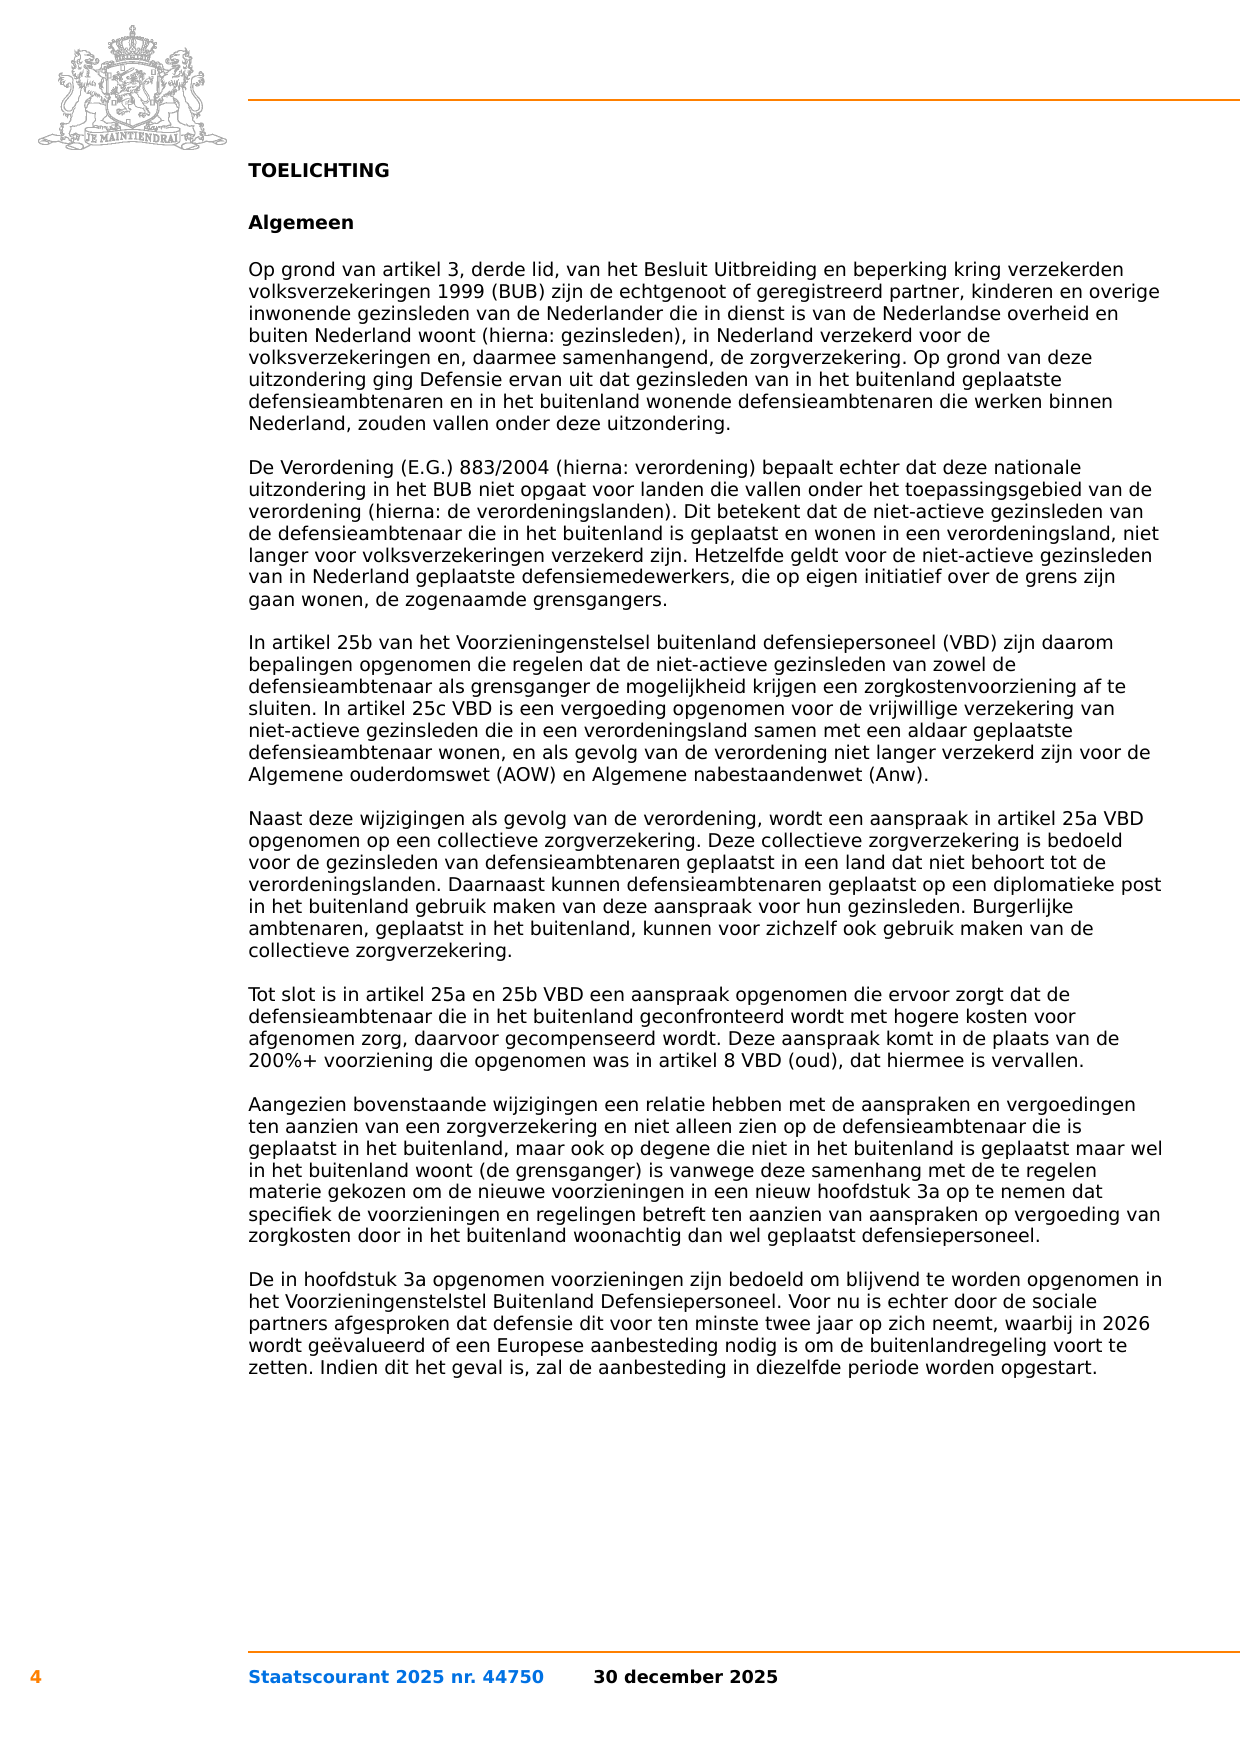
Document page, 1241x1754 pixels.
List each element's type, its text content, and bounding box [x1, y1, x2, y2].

text De in hoofdstuk 3a opgenomen voorzieningen zijn bedoeld om blijvend te worden opgenomen in het Voorzieningenstelstel Buitenland Defensiepersoneel. Voor nu is echter door de sociale partners afgesproken dat defensie dit voor ten minste twee jaar op zich neemt, waarbij in 2026 wordt geëvalueerd of een Europese aanbesteding nodig is om de buitenlandregeling voort te zetten. Indien dit het geval is, zal de aanbesteding in diezelfde periode worden opgestart. [248, 1269, 1163, 1379]
text Op grond van artikel 3, derde lid, van het Besluit Uitbreiding en beperking kring verzekerden volksverzekeringen 1999 (BUB) zijn de echtgenoot of geregistreerd partner, kinderen en overige inwonende gezinsleden van de Nederlander die in dienst is van de Nederlandse overheid en buiten Nederland woont (hierna: gezinsleden), in Nederland verzekerd voor de volksverzekeringen en, daarmee samenhangend, de zorgverzekering. Op grond van deze uitzondering ging Defensie ervan uit dat gezinsleden van in het buitenland geplaatste defensieambtenaren en in het buitenland wonende defensieambtenaren die werken binnen Nederland, zouden vallen onder deze uitzondering. [248, 259, 1163, 435]
text De Verordening (E.G.) 883/2004 (hierna: verordening) bepaalt echter dat deze nationale uitzondering in het BUB niet opgaat voor landen die vallen onder het toepassingsgebied van de verordening (hierna: de verordeningslanden). Dit betekent dat de niet-actieve gezinsleden van de defensieambtenaar die in het buitenland is geplaatst en wonen in een verordeningsland, niet langer voor volksverzekeringen verzekerd zijn. Hetzelfde geldt voor de niet-actieve gezinsleden van in Nederland geplaatste defensiemedewerkers, die op eigen initiatief over de grens zijn gaan wonen, de zogenaamde grensgangers. [248, 457, 1163, 610]
subtitle Algemeen [248, 212, 1163, 234]
subtitle TOELICHTING [248, 160, 1163, 182]
text Naast deze wijzigingen als gevolg van de verordening, wordt een aanspraak in artikel 25a VBD opgenomen op een collectieve zorgverzekering. Deze collectieve zorgverzekering is bedoeld voor de gezinsleden van defensieambtenaren geplaatst in een land dat niet behoort tot de verordeningslanden. Daarnaast kunnen defensieambtenaren geplaatst op een diplomatieke post in het buitenland gebruik maken van deze aanspraak voor hun gezinsleden. Burgerlijke ambtenaren, geplaatst in het buitenland, kunnen voor zichzelf ook gebruik maken van de collectieve zorgverzekering. [248, 808, 1163, 962]
picture [38, 25, 227, 150]
text In artikel 25b van het Voorzieningenstelsel buitenland defensiepersoneel (VBD) zijn daarom bepalingen opgenomen die regelen dat de niet-actieve gezinsleden van zowel de defensieambtenaar als grensganger de mogelijkheid krijgen een zorgkostenvoorziening af te sluiten. In artikel 25c VBD is een vergoeding opgenomen voor de vrijwillige verzekering van niet-actieve gezinsleden die in een verordeningsland samen met een aldaar geplaatste defensieambtenaar wonen, en als gevolg van de verordening niet langer verzekerd zijn voor de Algemene ouderdomswet (AOW) en Algemene nabestaandenwet (Anw). [248, 632, 1163, 786]
text Tot slot is in artikel 25a en 25b VBD een aanspraak opgenomen die ervoor zorgt dat de defensieambtenaar die in het buitenland geconfronteerd wordt met hogere kosten voor afgenomen zorg, daarvoor gecompenseerd wordt. Deze aanspraak komt in de plaats van de 200%+ voorziening die opgenomen was in artikel 8 VBD (oud), dat hiermee is vervallen. [248, 984, 1163, 1072]
text Aangezien bovenstaande wijzigingen een relatie hebben met de aanspraken en vergoedingen ten aanzien van een zorgverzekering en niet alleen zien op de defensieambtenaar die is geplaatst in het buitenland, maar ook op degene die niet in het buitenland is geplaatst maar wel in het buitenland woont (de grensganger) is vanwege deze samenhang met de te regelen materie gekozen om de nieuwe voorzieningen in een nieuw hoofdstuk 3a op te nemen dat specifiek de voorzieningen en regelingen betreft ten aanzien van aanspraken op vergoeding van zorgkosten door in het buitenland woonachtig dan wel geplaatst defensiepersoneel. [248, 1093, 1163, 1247]
